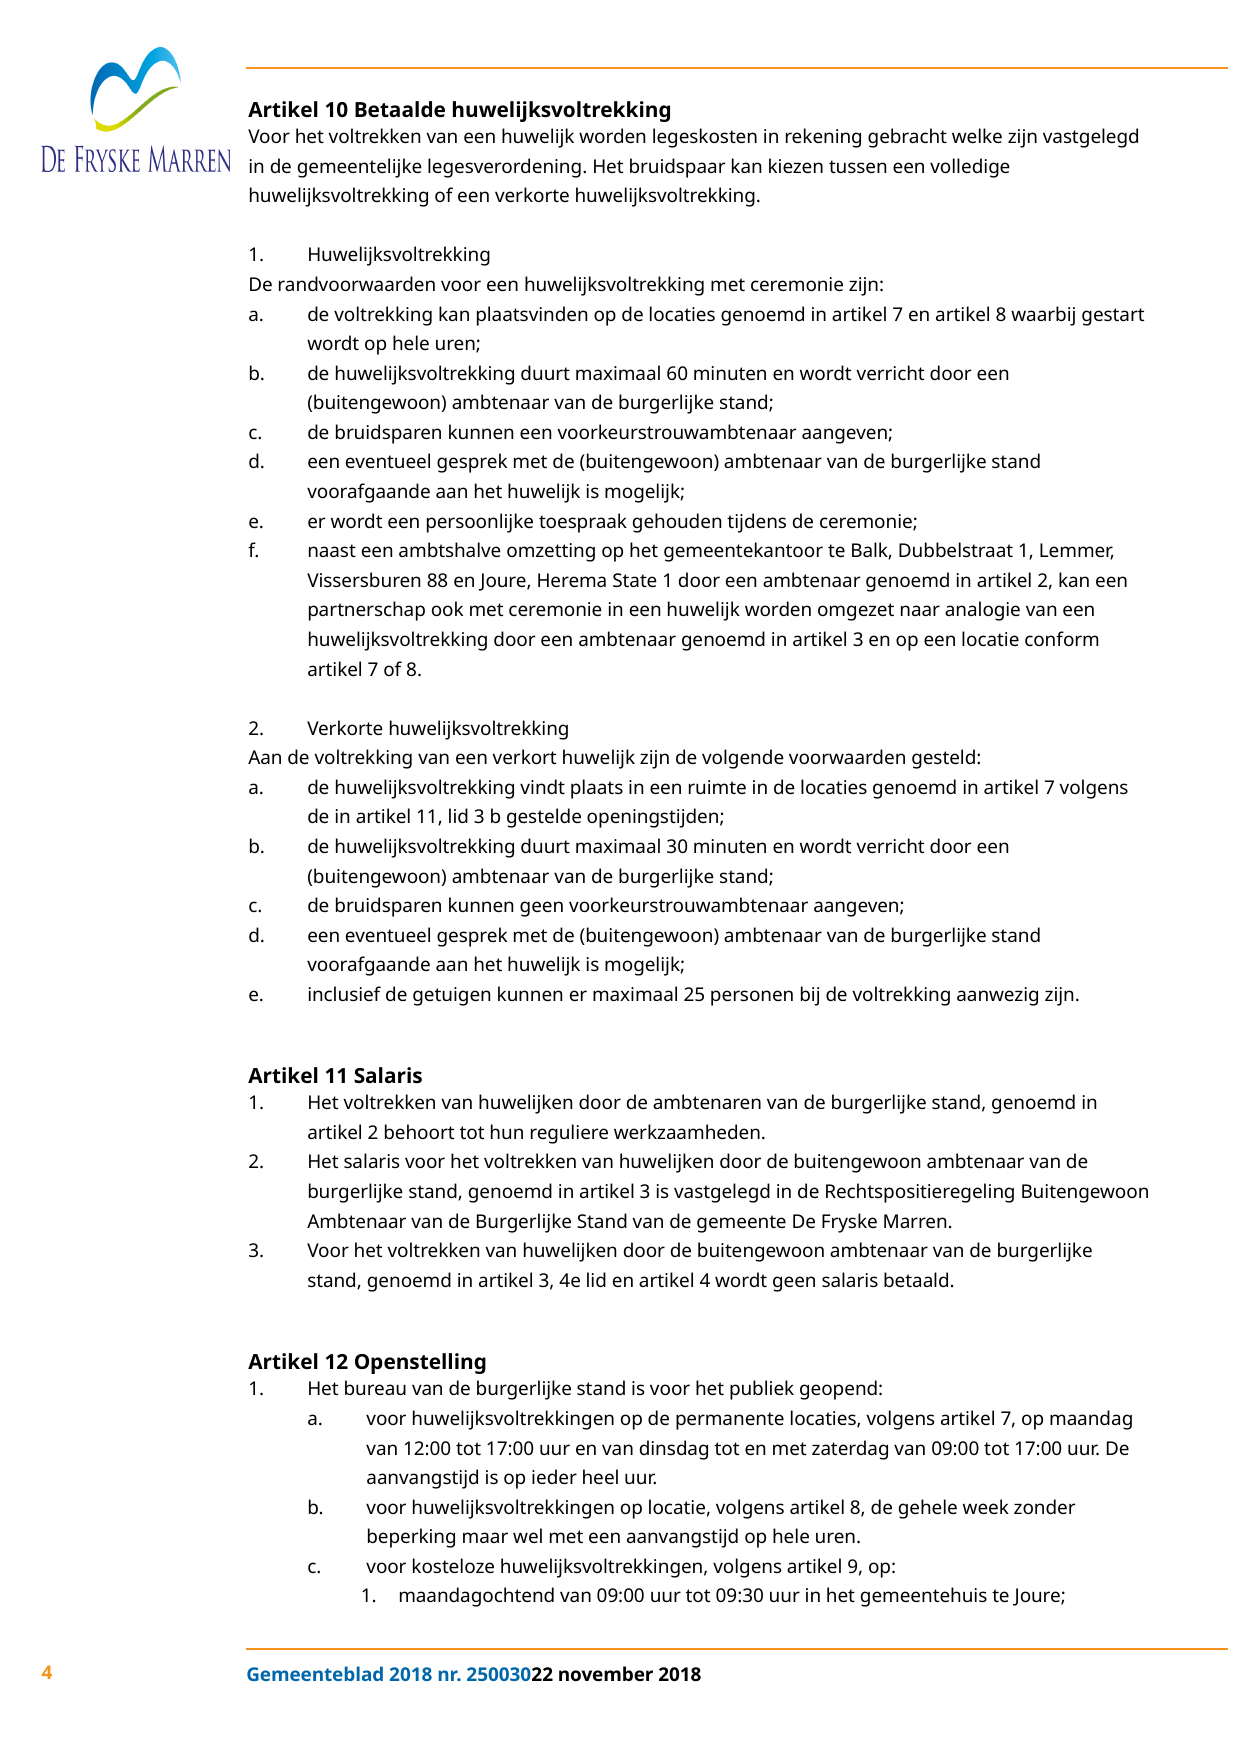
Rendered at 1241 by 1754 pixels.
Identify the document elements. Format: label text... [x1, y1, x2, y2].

list de huwelijksvoltrekking duurt maximaal 30 minuten en wordt verricht door een (buitengewoon) ambtenaar van de burgerlijke stand; [248, 833, 1152, 888]
text Voor het voltrekken van een huwelijk worden legeskosten in rekening gebracht welke zijn vastgelegd in de gemeentelijke legesverordening. Het bruidspaar kan kiezen tussen een volledige huwelijksvoltrekking of een verkorte huwelijksvoltrekking. [248, 123, 1152, 208]
list naast een ambtshalve omzetting op het gemeentekantoor te Balk, Dubbelstraat 1, Lemmer, Vissersburen 88 en Joure, Herema State 1 door een ambtenaar genoemd in artikel 2, kan een partnerschap ook met ceremonie in een huwelijk worden omgezet naar analogie van een huwelijksvoltrekking door een ambtenaar genoemd in artikel 3 en op een locatie conform artikel 7 of 8. [248, 537, 1152, 681]
list Het voltrekken van huwelijken door de ambtenaren van de burgerlijke stand, genoemd in artikel 2 behoort tot hun reguliere werkzaamheden. [248, 1089, 1152, 1145]
list Het salaris voor het voltrekken van huwelijken door de buitengewoon ambtenaar van de burgerlijke stand, genoemd in artikel 3 is vastgelegd in de Rechtspositieregeling Buitengewoon Ambtenaar van de Burgerlijke Stand van de gemeente De Fryske Marren. [248, 1149, 1152, 1234]
list de bruidsparen kunnen een voorkeurstrouwambtenaar aangeven; [248, 419, 1152, 445]
list een eventueel gesprek met de (buitengewoon) ambtenaar van de burgerlijke stand voorafgaande aan het huwelijk is mogelijk; [248, 449, 1152, 504]
list voor huwelijksvoltrekkingen op locatie, volgens artikel 8, de gehele week zonder beperking maar wel met een aanvangstijd op hele uren. [307, 1494, 1152, 1549]
list de voltrekking kan plaatsvinden op de locaties genoemd in artikel 7 en artikel 8 waarbij gestart wordt op hele uren; [248, 301, 1152, 356]
text Aan de voltrekking van een verkort huwelijk zijn de volgende voorwaarden gesteld: [248, 744, 1152, 770]
list er wordt een persoonlijke toespraak gehouden tijdens de ceremonie; [248, 508, 1152, 533]
picture [41, 47, 231, 172]
list Verkorte huwelijksvoltrekking [248, 715, 1152, 741]
text De randvoorwaarden voor een huwelijksvoltrekking met ceremonie zijn: [248, 271, 1152, 297]
text Artikel 12 Openstelling [248, 1347, 1152, 1376]
list Huwelijksvoltrekking [248, 242, 1152, 267]
list voor huwelijksvoltrekkingen op de permanente locaties, volgens artikel 7, op maandag van 12:00 tot 17:00 uur en van dinsdag tot en met zaterdag van 09:00 tot 17:00 uur. De aanvangstijd is op ieder heel uur. [307, 1405, 1152, 1490]
list Voor het voltrekken van huwelijken door de buitengewoon ambtenaar van de burgerlijke stand, genoemd in artikel 3, 4e lid en artikel 4 wordt geen salaris betaald. [248, 1237, 1152, 1293]
text Artikel 11 Salaris [248, 1061, 1152, 1089]
list de huwelijksvoltrekking duurt maximaal 60 minuten en wordt verricht door een (buitengewoon) ambtenaar van de burgerlijke stand; [248, 360, 1152, 415]
list voor kosteloze huwelijksvoltrekkingen, volgens artikel 9, op: [307, 1553, 1152, 1579]
list Het bureau van de burgerlijke stand is voor het publiek geopend: [248, 1376, 1152, 1401]
text Artikel 10 Betaalde huwelijksvoltrekking [248, 95, 1152, 123]
list een eventueel gesprek met de (buitengewoon) ambtenaar van de burgerlijke stand voorafgaande aan het huwelijk is mogelijk; [248, 922, 1152, 977]
list inclusief de getuigen kunnen er maximaal 25 personen bij de voltrekking aanwezig zijn. [248, 981, 1152, 1007]
list de bruidsparen kunnen geen voorkeurstrouwambtenaar aangeven; [248, 892, 1152, 918]
list maandagochtend van 09:00 uur tot 09:30 uur in het gemeentehuis te Joure; [361, 1583, 1152, 1608]
list de huwelijksvoltrekking vindt plaats in een ruimte in de locaties genoemd in artikel 7 volgens de in artikel 11, lid 3 b gestelde openingstijden; [248, 774, 1152, 829]
